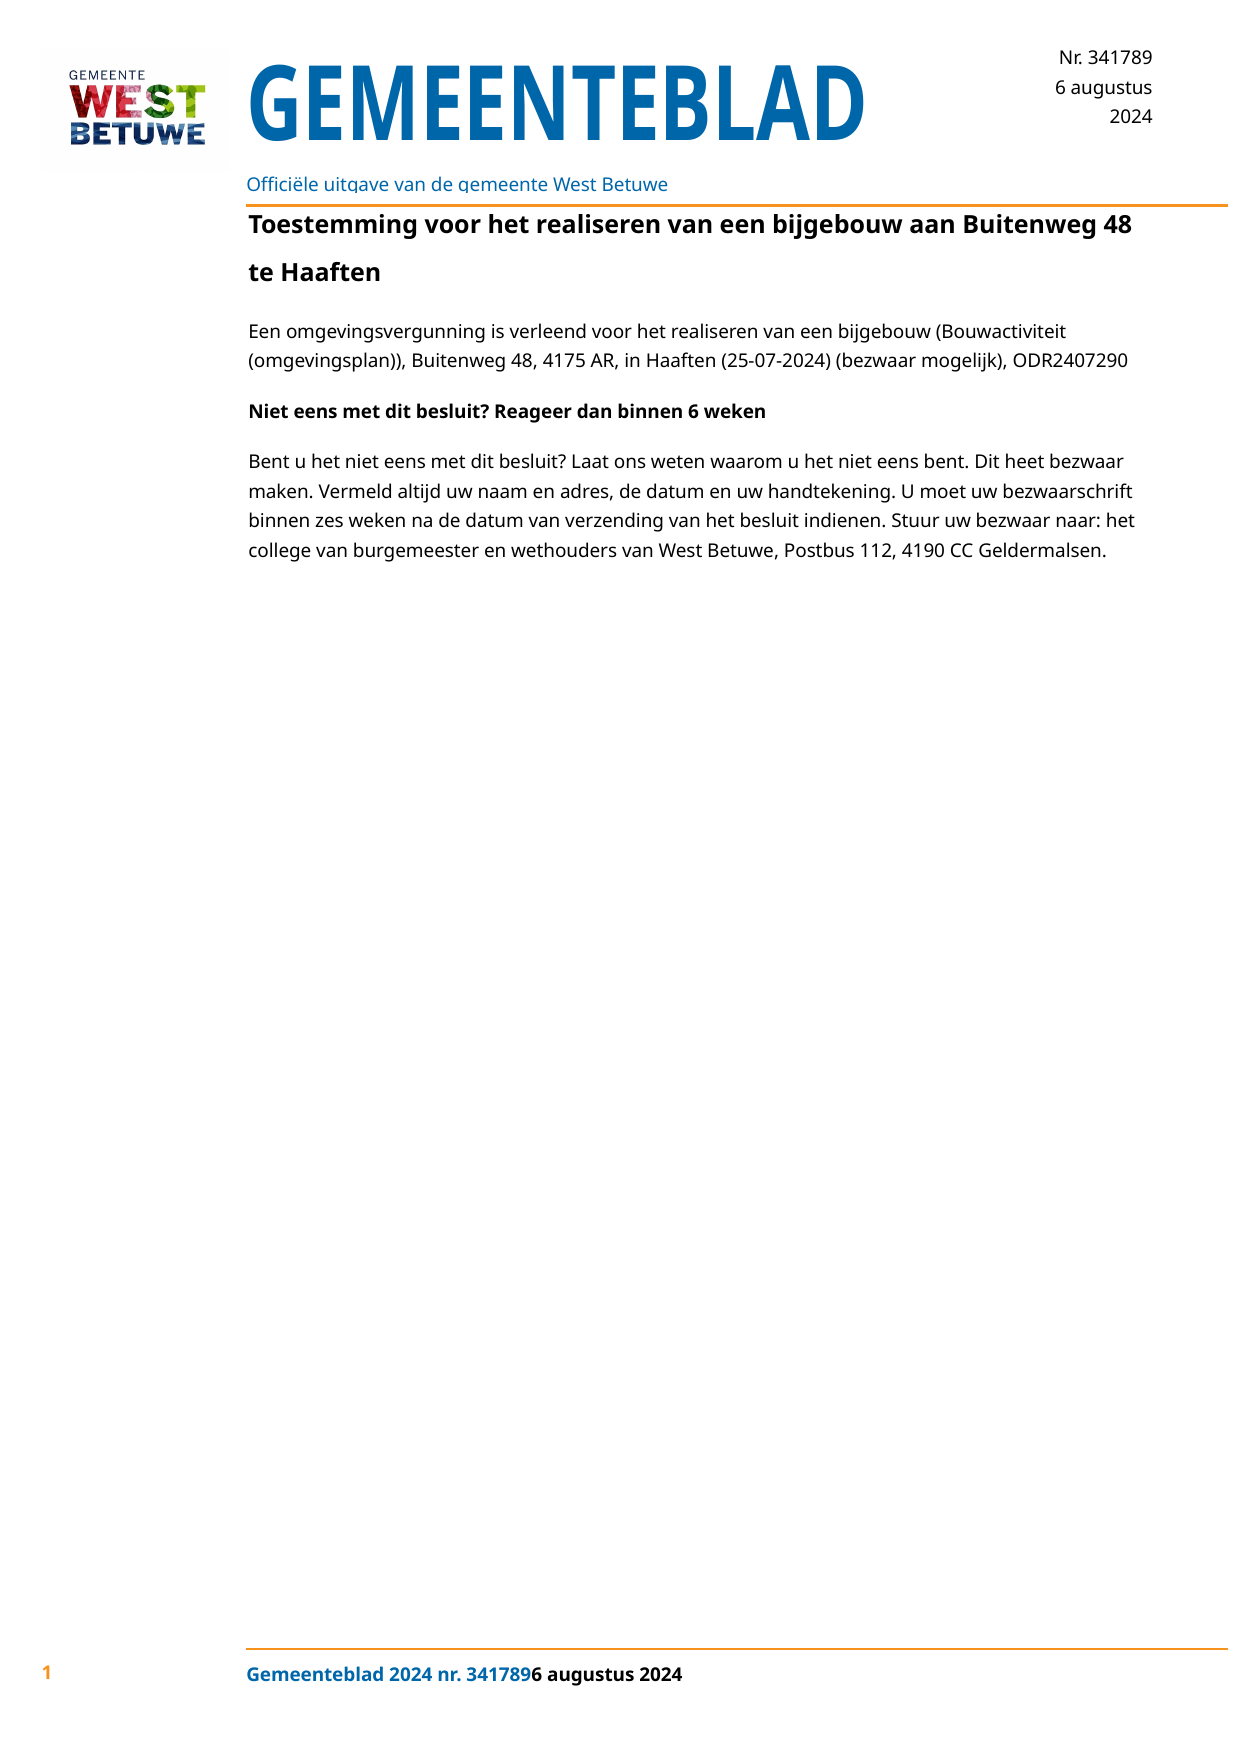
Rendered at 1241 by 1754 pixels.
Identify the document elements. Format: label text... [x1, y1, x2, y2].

text Toestemming voor het realiseren van een bijgebouw aan Buitenweg 48 te Haaften [248, 207, 1152, 288]
text Niet eens met dit besluit? Reageer dan binnen 6 weken [248, 398, 1152, 424]
text Bent u het niet eens met dit besluit? Laat ons weten waarom u het niet eens bent. Dit heet bezwaar maken. Vermeld altijd uw naam en adres, de datum en uw handtekening. U moet uw bezwaarschrift binnen zes weken na de datum van verzending van het besluit indienen. Stuur uw bezwaar naar: het college van burgemeester en wethouders van West Betuwe, Postbus 112, 4190 CC Geldermalsen. [248, 448, 1152, 563]
text Een omgevingsvergunning is verleend voor het realiseren van een bijgebouw (Bouwactiviteit (omgevingsplan)), Buitenweg 48, 4175 AR, in Haaften (25-07-2024) (bezwaar mogelijk), ODR2407290 [248, 318, 1152, 373]
picture [41, 47, 231, 172]
